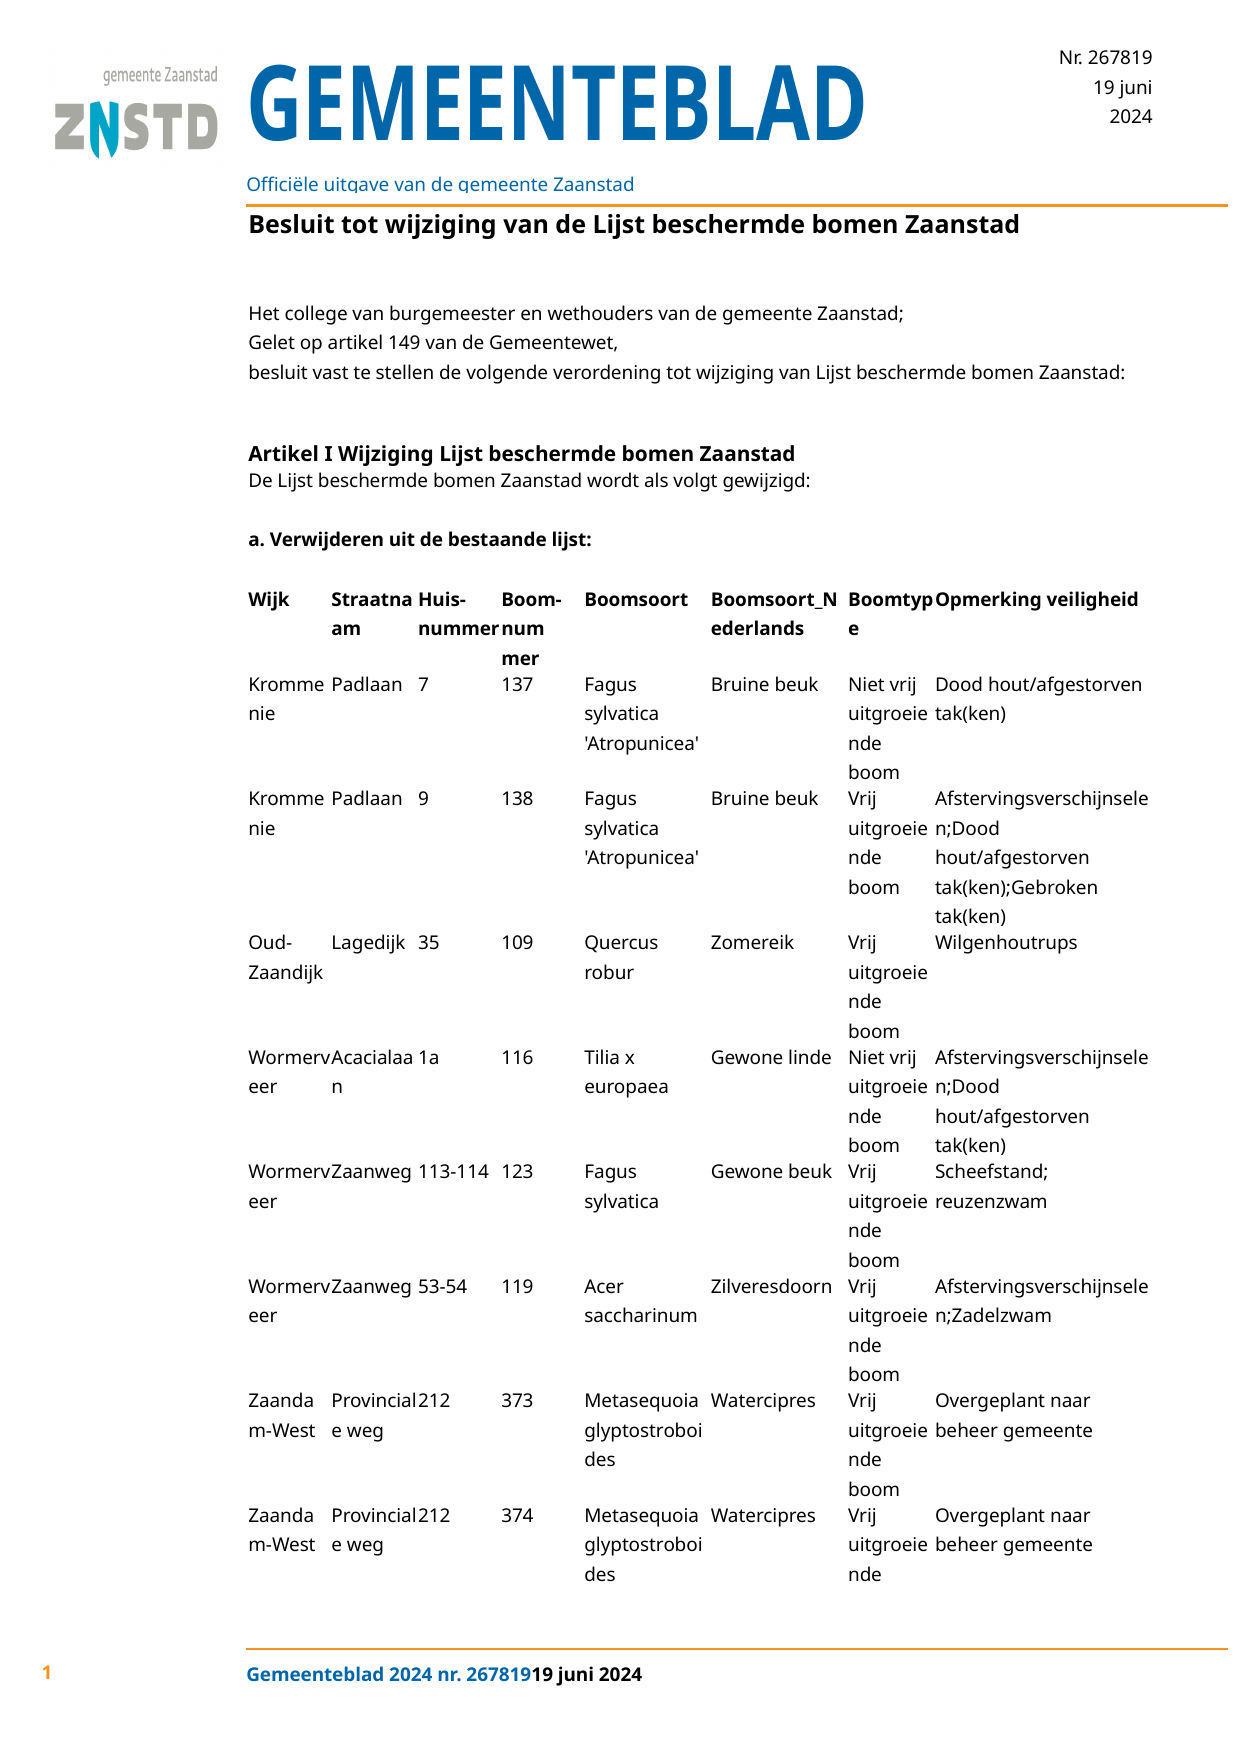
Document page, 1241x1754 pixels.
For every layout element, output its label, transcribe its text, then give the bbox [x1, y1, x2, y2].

table_cell 116 [501, 1044, 584, 1158]
table_cell Zaandam-West [248, 1502, 331, 1587]
text Artikel I Wijziging Lijst beschermde bomen Zaanstad [248, 439, 1152, 467]
table_cell Wormerveer [248, 1044, 331, 1158]
table_cell Vrij uitgroeiende boom [848, 1387, 935, 1502]
table_cell Metasequoia glyptostroboides [584, 1387, 711, 1502]
table_cell 374 [501, 1502, 584, 1587]
table_cell Vrij uitgroeiende boom [848, 1273, 935, 1387]
table_cell 119 [501, 1273, 584, 1387]
table_cell Padlaan [331, 671, 418, 785]
table_cell Acacialaan [331, 1044, 418, 1158]
table_cell Scheefstand; reuzenzwam [935, 1158, 1152, 1273]
table_cell 373 [501, 1387, 584, 1502]
table_cell Overgeplant naar beheer gemeente [935, 1502, 1152, 1587]
table_cell Zomereik [711, 929, 848, 1044]
table_cell Overgeplant naar beheer gemeente [935, 1387, 1152, 1502]
table_cell Fagus sylvatica [584, 1158, 711, 1273]
table_cell 138 [501, 785, 584, 929]
text besluit vast te stellen de volgende verordening tot wijziging van Lijst beschermde bomen Zaanstad: [248, 359, 1152, 385]
table_cell Watercipres [711, 1502, 848, 1587]
table_cell Bruine beuk [711, 785, 848, 929]
table_cell Vrij uitgroeiende boom [848, 1158, 935, 1273]
table_cell 123 [501, 1158, 584, 1273]
table_cell Vrij uitgroeiende [848, 1502, 935, 1587]
table_cell Afstervingsverschijnselen;Dood hout/afgestorven tak(ken);Gebroken tak(ken) [935, 785, 1152, 929]
table_header Huis-nummer [418, 586, 501, 671]
table_cell Wormerveer [248, 1273, 331, 1387]
table_cell 35 [418, 929, 501, 1044]
picture [41, 47, 231, 172]
table_cell Krommenie [248, 671, 331, 785]
table_cell Afstervingsverschijnselen;Dood hout/afgestorven tak(ken) [935, 1044, 1152, 1158]
table_cell Bruine beuk [711, 671, 848, 785]
table_cell Niet vrij uitgroeiende boom [848, 1044, 935, 1158]
table_cell Tilia x europaea [584, 1044, 711, 1158]
table_cell Afstervingsverschijnselen;Zadelzwam [935, 1273, 1152, 1387]
table_header Boomsoort [584, 586, 711, 671]
table_cell Acer saccharinum [584, 1273, 711, 1387]
table_cell Provinciale weg [331, 1502, 418, 1587]
table_cell 212 [418, 1502, 501, 1587]
text a. Verwijderen uit de bestaande lijst: [248, 527, 1152, 552]
text Het college van burgemeester en wethouders van de gemeente Zaanstad; [248, 300, 1152, 326]
table_cell Zaanweg [331, 1273, 418, 1387]
table_cell 1a [418, 1044, 501, 1158]
table_cell Gewone beuk [711, 1158, 848, 1273]
table_cell 109 [501, 929, 584, 1044]
text De Lijst beschermde bomen Zaanstad wordt als volgt gewijzigd: [248, 467, 1152, 493]
table_cell 113-114 [418, 1158, 501, 1273]
table_header Wijk [248, 586, 331, 671]
table_cell Provinciale weg [331, 1387, 418, 1502]
table_cell Gewone linde [711, 1044, 848, 1158]
table_header Boomtype [848, 586, 935, 671]
table_cell 53-54 [418, 1273, 501, 1387]
table_header Opmerking veiligheid [935, 586, 1152, 671]
table_cell Wilgenhoutrups [935, 929, 1152, 1044]
table_cell Watercipres [711, 1387, 848, 1502]
table_cell Zilveresdoorn [711, 1273, 848, 1387]
text Besluit tot wijziging van de Lijst beschermde bomen Zaanstad [248, 207, 1152, 241]
table_cell 212 [418, 1387, 501, 1502]
table_cell Lagedijk [331, 929, 418, 1044]
table_cell 137 [501, 671, 584, 785]
table_cell Zaandam-West [248, 1387, 331, 1502]
table_cell Vrij uitgroeiende boom [848, 929, 935, 1044]
table_cell Fagus sylvatica 'Atropunicea' [584, 671, 711, 785]
table_cell Padlaan [331, 785, 418, 929]
table_cell Vrij uitgroeiende boom [848, 785, 935, 929]
table_cell Oud-Zaandijk [248, 929, 331, 1044]
text Gelet op artikel 149 van de Gemeentewet, [248, 329, 1152, 355]
table_header Straatnaam [331, 586, 418, 671]
table_cell Dood hout/afgestorven tak(ken) [935, 671, 1152, 785]
table_header Boomsoort_Nederlands [711, 586, 848, 671]
table_cell Niet vrij uitgroeiende boom [848, 671, 935, 785]
table_cell Krommenie [248, 785, 331, 929]
table_cell 7 [418, 671, 501, 785]
table_cell Zaanweg [331, 1158, 418, 1273]
table_cell Fagus sylvatica 'Atropunicea' [584, 785, 711, 929]
table_header Boom- num mer [501, 586, 584, 671]
table_cell Metasequoia glyptostroboides [584, 1502, 711, 1587]
table_cell Quercus robur [584, 929, 711, 1044]
table_cell 9 [418, 785, 501, 929]
table_cell Wormerveer [248, 1158, 331, 1273]
